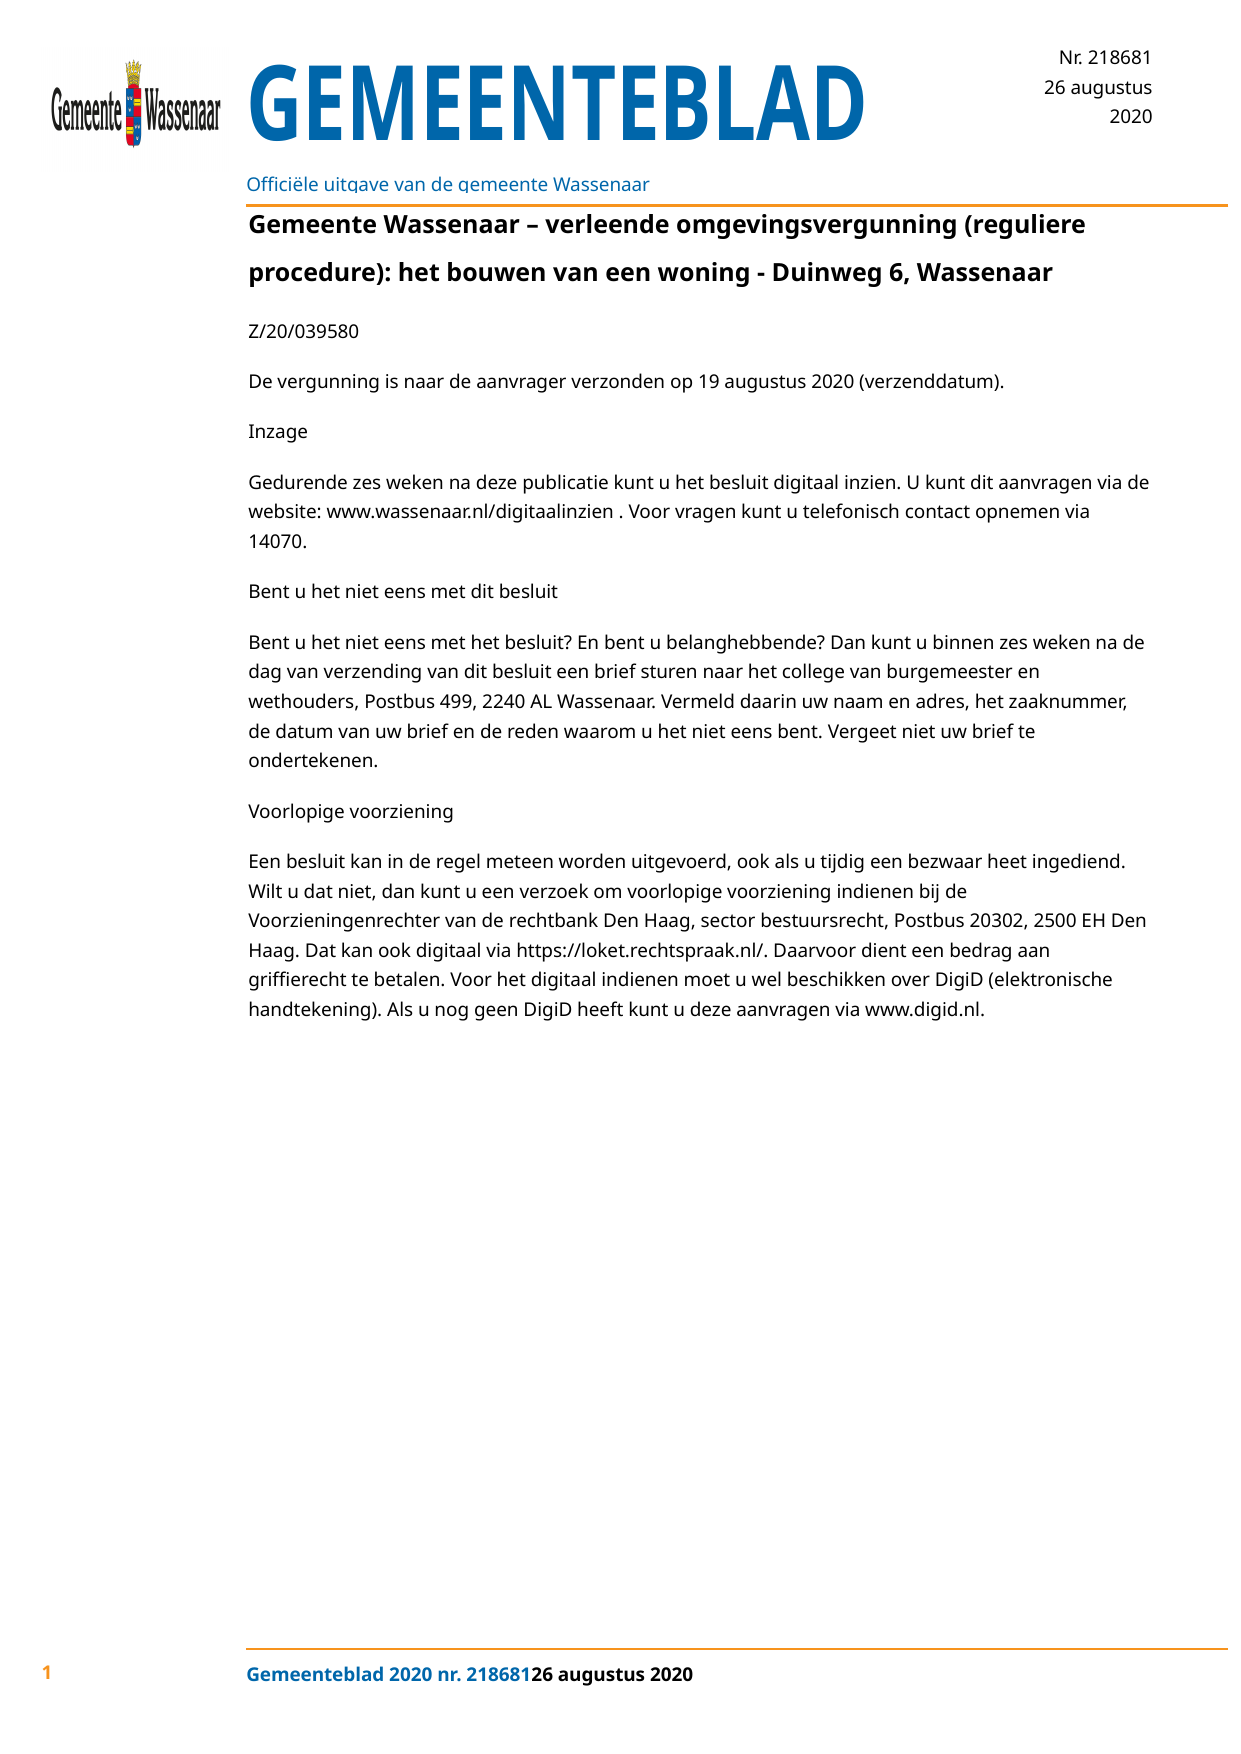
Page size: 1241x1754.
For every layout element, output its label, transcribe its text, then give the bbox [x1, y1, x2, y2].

text Z/20/039580 [248, 318, 1152, 344]
text Inzage [248, 419, 1152, 444]
text Voorlopige voorziening [248, 798, 1152, 824]
text Gemeente Wassenaar – verleende omgevingsvergunning (reguliere procedure): het bouwen van een woning - Duinweg 6, Wassenaar [248, 207, 1152, 288]
text Bent u het niet eens met het besluit? En bent u belanghebbende? Dan kunt u binnen zes weken na de dag van verzending van dit besluit een brief sturen naar het college van burgemeester en wethouders, Postbus 499, 2240 AL Wassenaar. Vermeld daarin uw naam en adres, het zaaknummer, de datum van uw brief en de reden waarom u het niet eens bent. Vergeet niet uw brief te ondertekenen. [248, 629, 1152, 773]
text Een besluit kan in de regel meteen worden uitgevoerd, ook als u tijdig een bezwaar heet ingediend. Wilt u dat niet, dan kunt u een verzoek om voorlopige voorziening indienen bij de Voorzieningenrechter van de rechtbank Den Haag, sector bestuursrecht, Postbus 20302, 2500 EH Den Haag. Dat kan ook digitaal via https://loket.rechtspraak.nl/. Daarvoor dient een bedrag aan griffierecht te betalen. Voor het digitaal indienen moet u wel beschikken over DigiD (elektronische handtekening). Als u nog geen DigiD heeft kunt u deze aanvragen via www.digid.nl. [248, 848, 1152, 1022]
picture [41, 47, 231, 172]
text De vergunning is naar de aanvrager verzonden op 19 augustus 2020 (verzenddatum). [248, 368, 1152, 394]
text Gedurende zes weken na deze publicatie kunt u het besluit digitaal inzien. U kunt dit aanvragen via de website: www.wassenaar.nl/digitaalinzien . Voor vragen kunt u telefonisch contact opnemen via 14070. [248, 469, 1152, 554]
text Bent u het niet eens met dit besluit [248, 579, 1152, 604]
